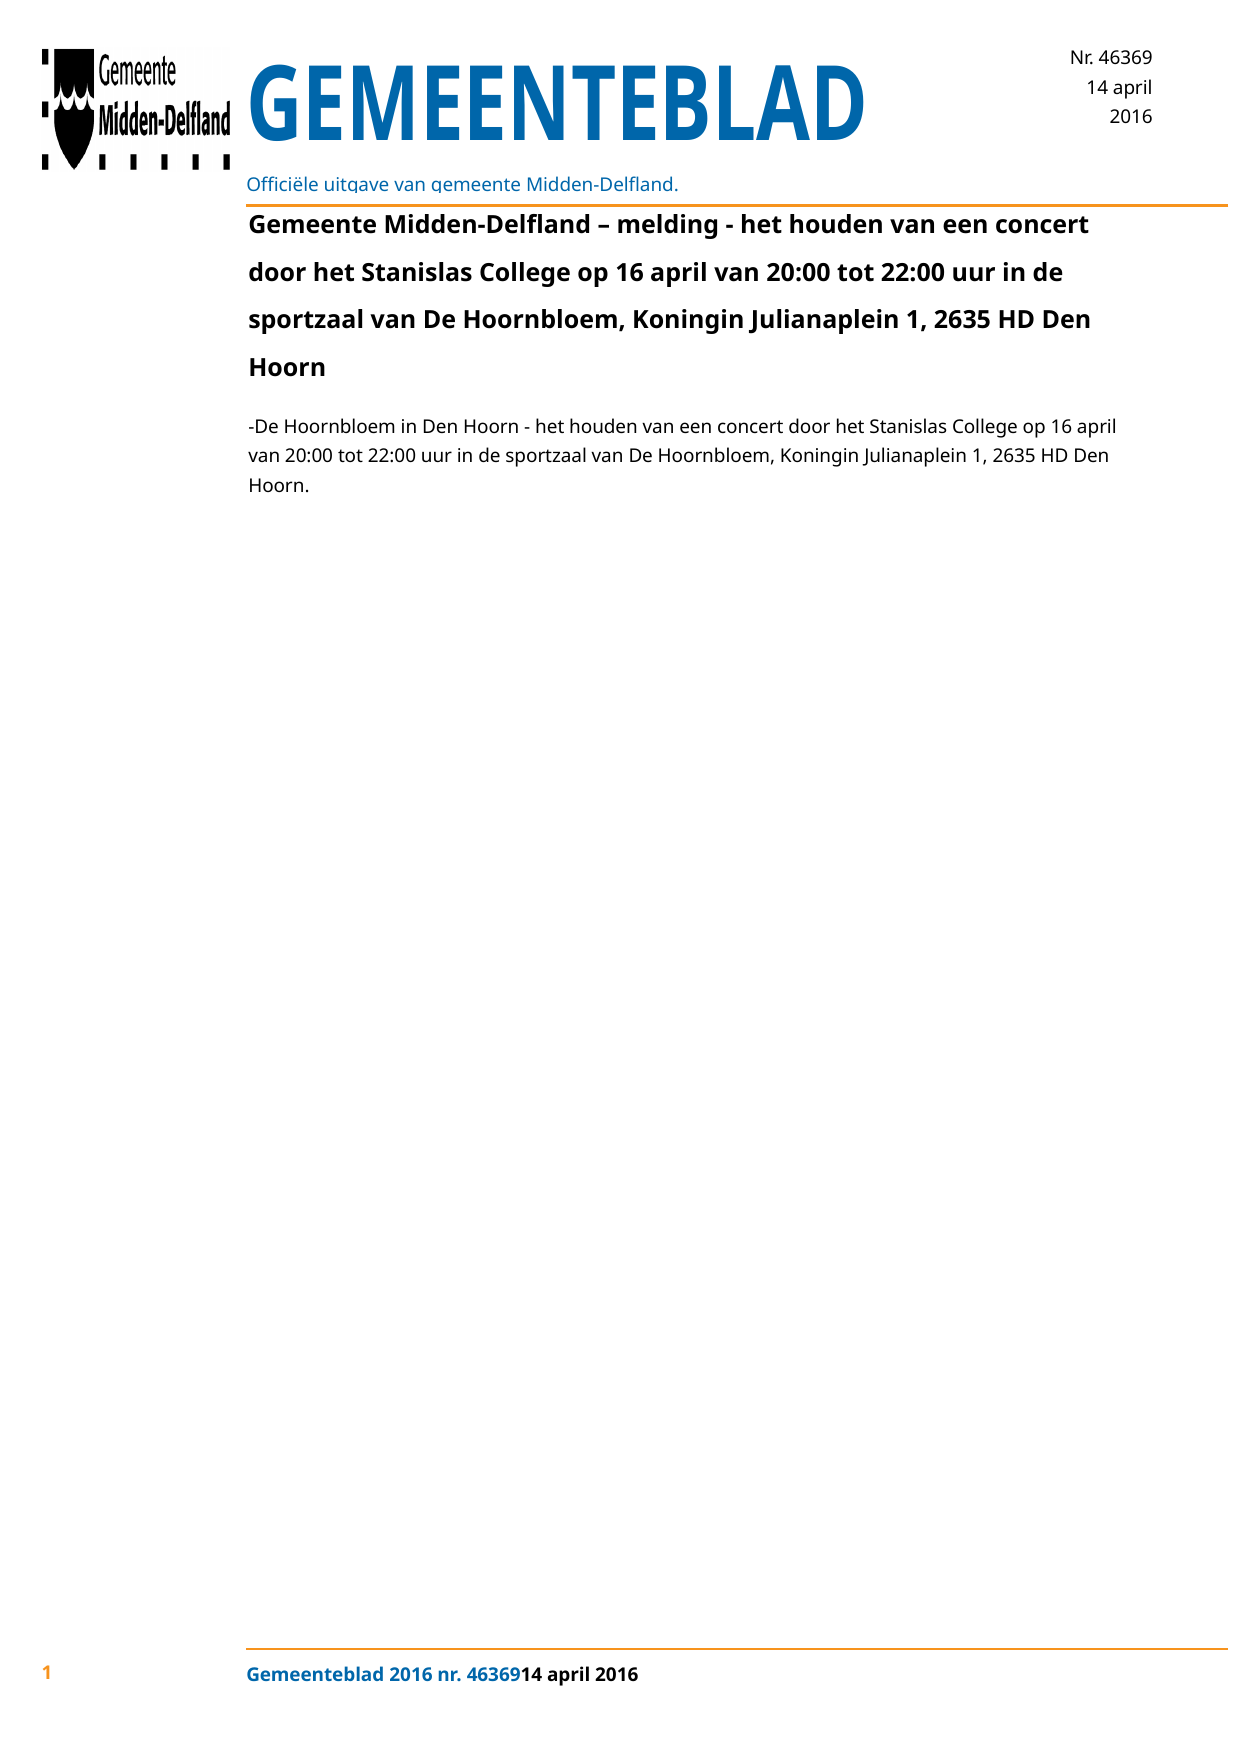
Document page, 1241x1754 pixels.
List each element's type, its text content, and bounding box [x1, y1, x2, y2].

text -De Hoornbloem in Den Hoorn - het houden van een concert door het Stanislas College op 16 april van 20:00 tot 22:00 uur in de sportzaal van De Hoornbloem, Koningin Julianaplein 1, 2635 HD Den Hoorn. [248, 413, 1152, 498]
picture [41, 47, 231, 172]
text Gemeente Midden-Delfland – melding - het houden van een concert door het Stanislas College op 16 april van 20:00 tot 22:00 uur in de sportzaal van De Hoornbloem, Koningin Julianaplein 1, 2635 HD Den Hoorn [248, 207, 1152, 384]
